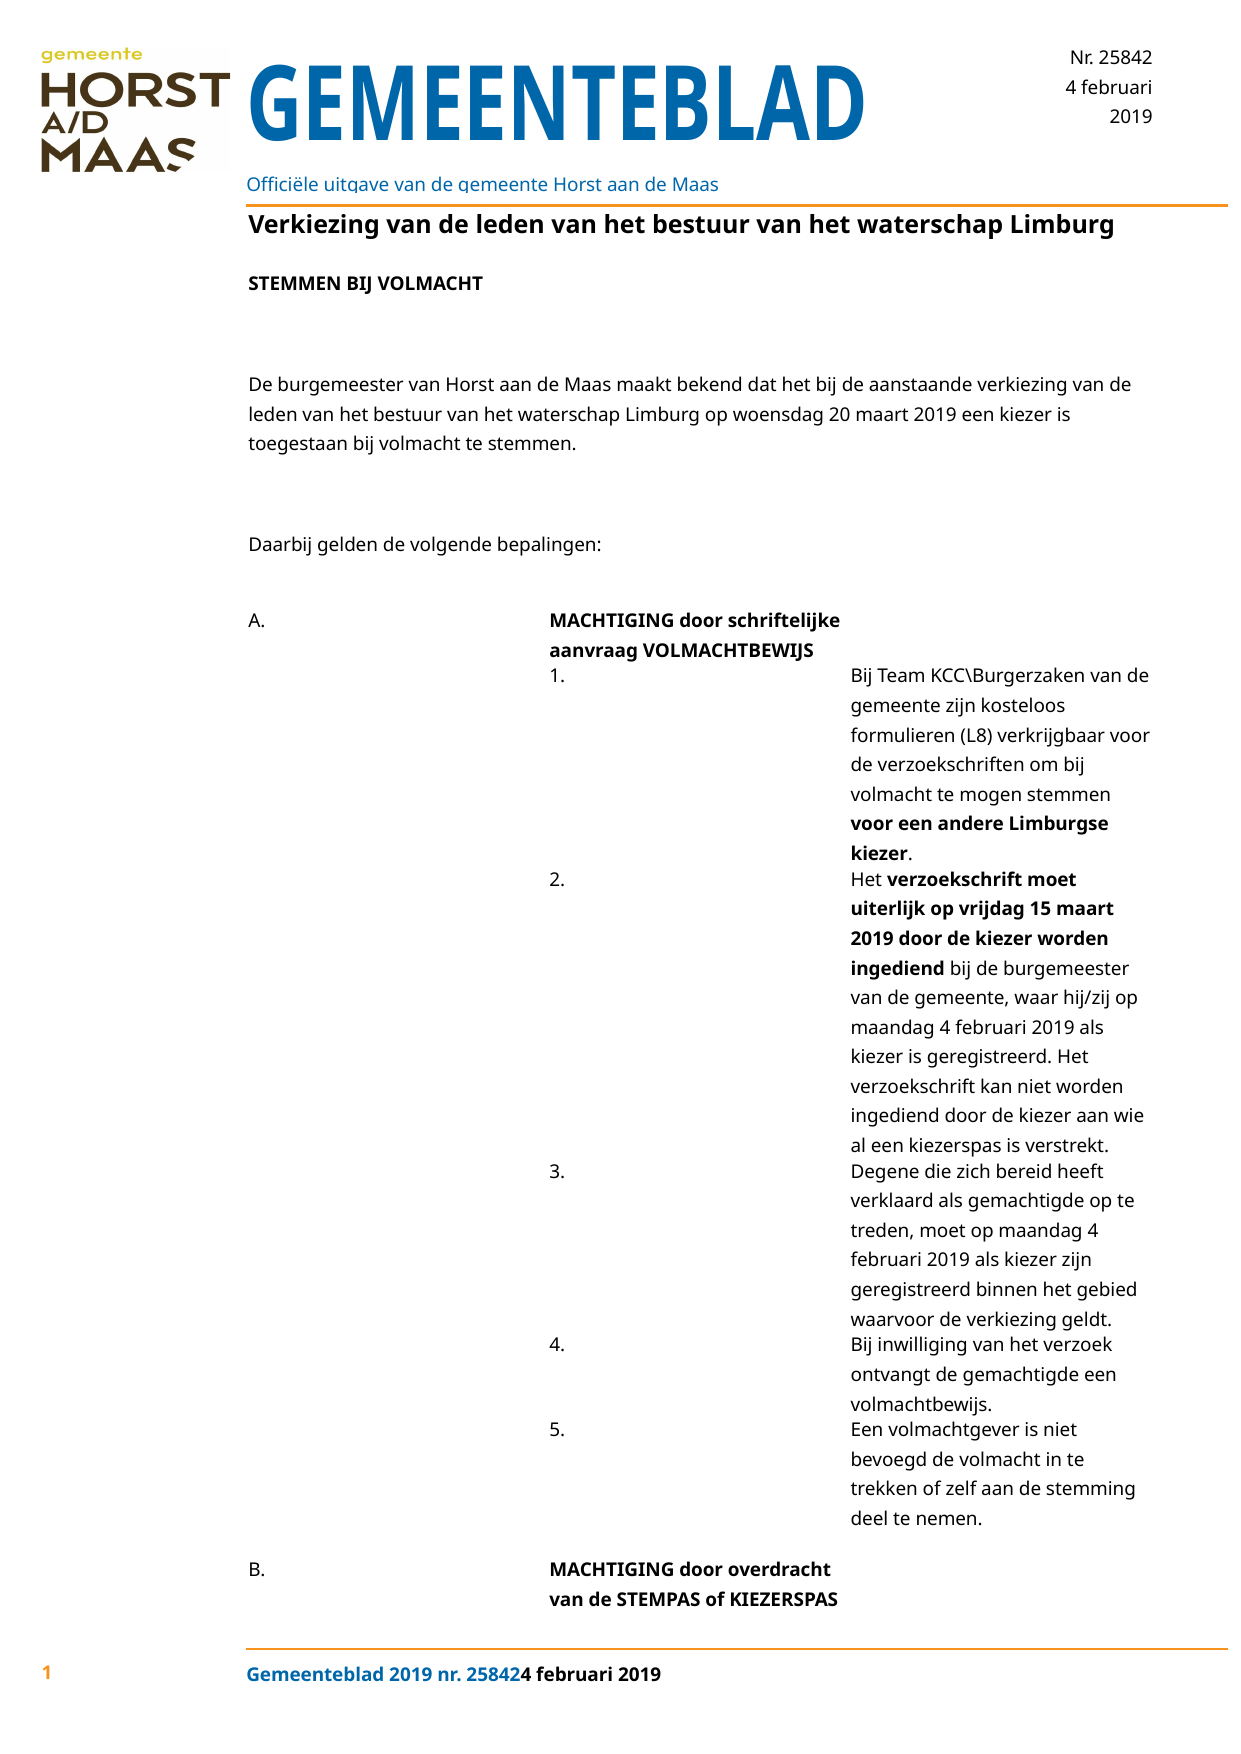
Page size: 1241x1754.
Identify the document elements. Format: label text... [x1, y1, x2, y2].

table_cell [248, 1158, 549, 1332]
table_cell Degene die zich bereid heeft verklaard als gemachtigde op te treden, moet op maandag 4 februari 2019 als kiezer zijn geregistreerd binnen het gebied waarvoor de verkiezing geldt. [850, 1158, 1152, 1332]
table_cell A. [248, 608, 549, 663]
table_cell 1. [549, 663, 850, 866]
table_cell Bij inwilliging van het verzoek ontvangt de gemachtigde een volmachtbewijs. [850, 1332, 1152, 1416]
table_header [248, 582, 549, 607]
table_cell Een volmachtgever is niet bevoegd de volmacht in te trekken of zelf aan de stemming deel te nemen. [850, 1416, 1152, 1531]
table_cell [248, 1531, 549, 1557]
table_cell 2. [549, 866, 850, 1158]
table_header [549, 582, 850, 607]
table_cell [248, 1332, 549, 1416]
text De burgemeester van Horst aan de Maas maakt bekend dat het bij de aanstaande verkiezing van de leden van het bestuur van het waterschap Limburg op woensdag 20 maart 2019 een kiezer is toegestaan bij volmacht te stemmen. [248, 371, 1152, 456]
table_cell Bij Team KCC\Burgerzaken van de gemeente zijn kosteloos formulieren (L8) verkrijgbaar voor de verzoekschriften om bij volmacht te mogen stemmen voor een andere Limburgse kiezer. [850, 663, 1152, 866]
text STEMMEN BIJ VOLMACHT [248, 270, 1152, 296]
table_cell [248, 1416, 549, 1531]
table_cell [248, 866, 549, 1158]
text Daarbij gelden de volgende bepalingen: [248, 531, 1152, 557]
table_cell [248, 663, 549, 866]
table_cell MACHTIGING door schriftelijke aanvraag VOLMACHTBEWIJS [549, 608, 850, 663]
table_cell 4. [549, 1332, 850, 1416]
table_cell B. [248, 1557, 549, 1612]
table_cell MACHTIGING door overdracht van de STEMPAS of KIEZERSPAS [549, 1557, 850, 1612]
picture [41, 47, 231, 172]
text Verkiezing van de leden van het bestuur van het waterschap Limburg [248, 207, 1152, 241]
table_cell 3. [549, 1158, 850, 1332]
table_header [850, 582, 1152, 607]
table_cell Het verzoekschrift moet uiterlijk op vrijdag 15 maart 2019 door de kiezer worden ingediend bij de burgemeester van de gemeente, waar hij/zij op maandag 4 februari 2019 als kiezer is geregistreerd. Het verzoekschrift kan niet worden ingediend door de kiezer aan wie al een kiezerspas is verstrekt. [850, 866, 1152, 1158]
table_cell 5. [549, 1416, 850, 1531]
